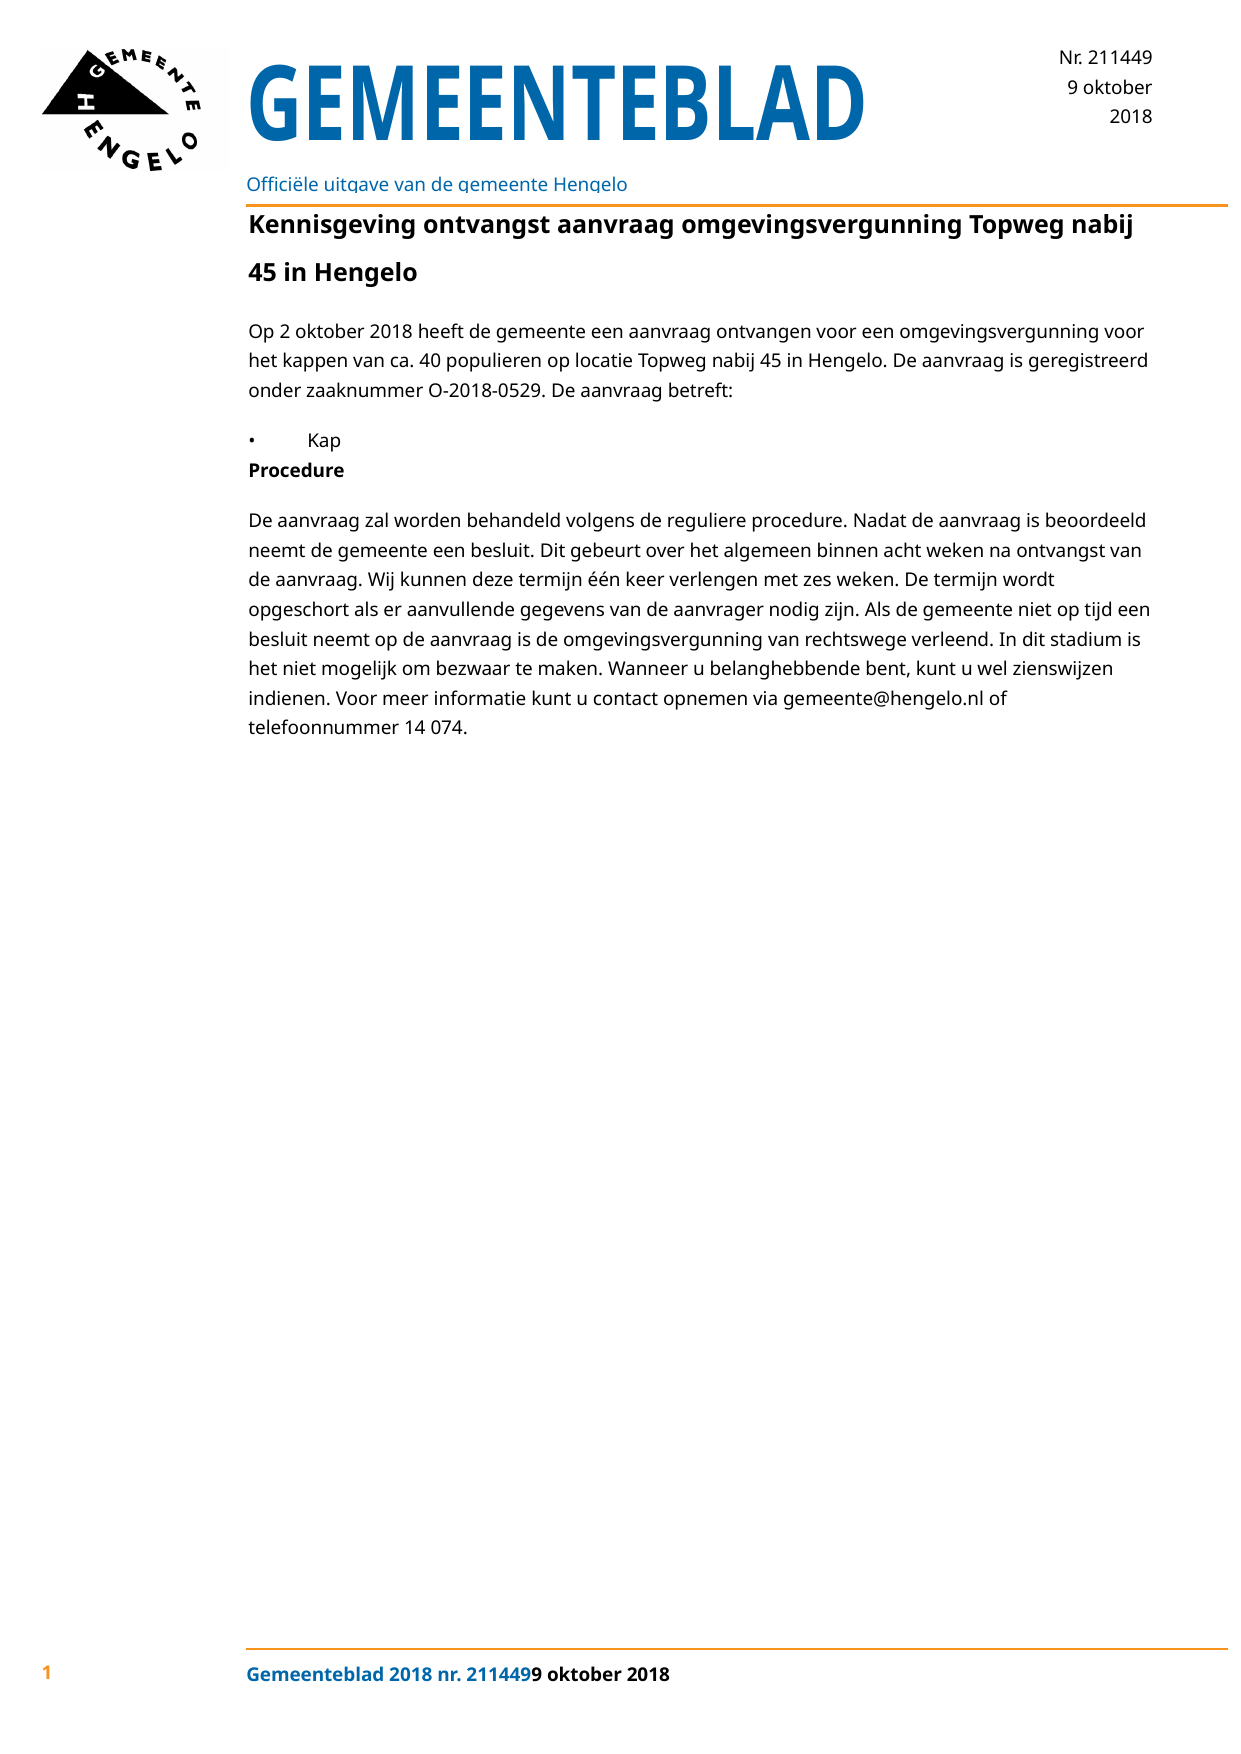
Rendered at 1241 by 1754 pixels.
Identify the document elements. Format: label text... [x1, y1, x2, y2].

picture [41, 47, 231, 172]
text Kennisgeving ontvangst aanvraag omgevingsvergunning Topweg nabij 45 in Hengelo [248, 207, 1152, 288]
list Kap [248, 427, 1152, 453]
text Procedure [248, 457, 1152, 483]
text Op 2 oktober 2018 heeft de gemeente een aanvraag ontvangen voor een omgevingsvergunning voor het kappen van ca. 40 populieren op locatie Topweg nabij 45 in Hengelo. De aanvraag is geregistreerd onder zaaknummer O-2018-0529. De aanvraag betreft: [248, 318, 1152, 403]
text De aanvraag zal worden behandeld volgens de reguliere procedure. Nadat de aanvraag is beoordeeld neemt de gemeente een besluit. Dit gebeurt over het algemeen binnen acht weken na ontvangst van de aanvraag. Wij kunnen deze termijn één keer verlengen met zes weken. De termijn wordt opgeschort als er aanvullende gegevens van de aanvrager nodig zijn. Als de gemeente niet op tijd een besluit neemt op de aanvraag is de omgevingsvergunning van rechtswege verleend. In dit stadium is het niet mogelijk om bezwaar te maken. Wanneer u belanghebbende bent, kunt u wel zienswijzen indienen. Voor meer informatie kunt u contact opnemen via gemeente@hengelo.nl of telefoonnummer 14 074. [248, 507, 1152, 740]
